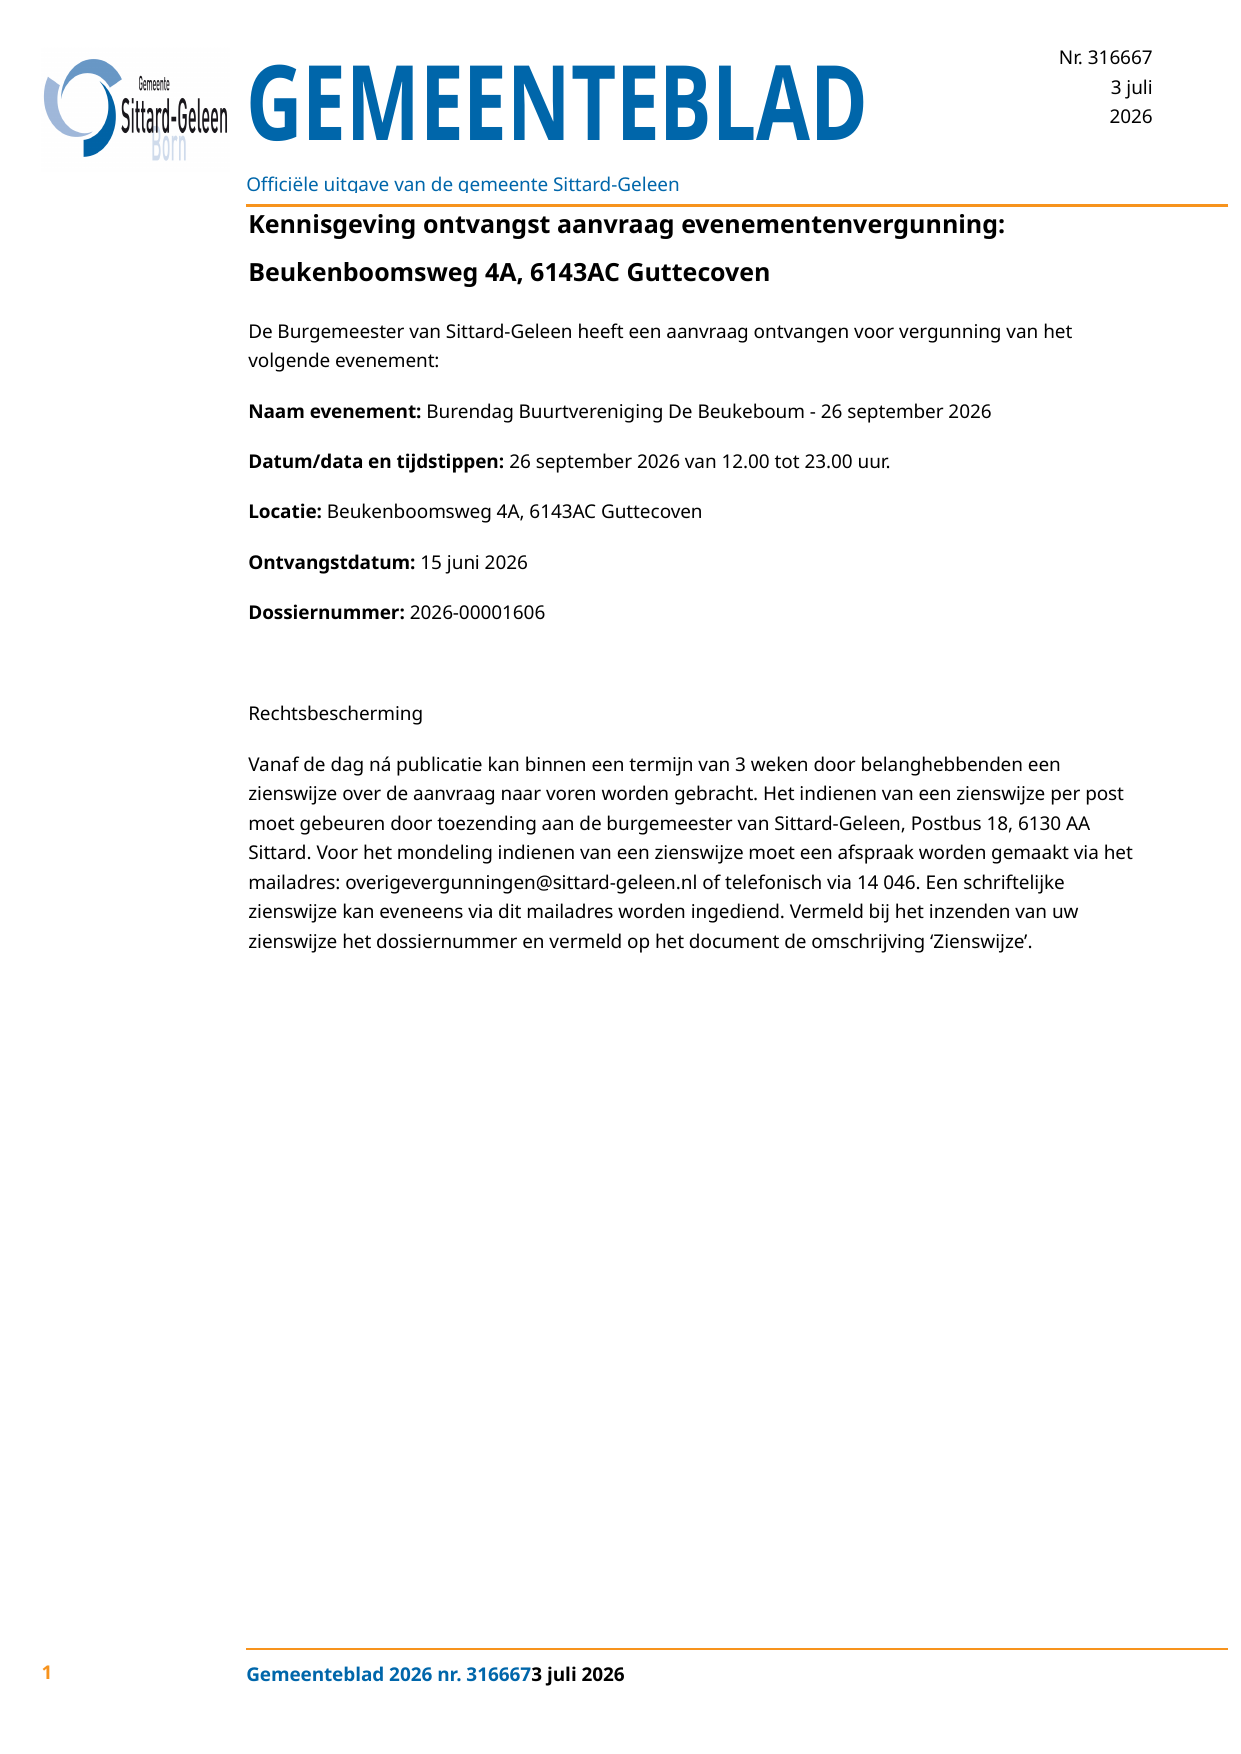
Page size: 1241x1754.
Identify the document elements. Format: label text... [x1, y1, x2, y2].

text Naam evenement: Burendag Buurtvereniging De Beukeboum - 26 september 2026 [248, 398, 1152, 424]
text Datum/data en tijdstippen: 26 september 2026 van 12.00 tot 23.00 uur. [248, 448, 1152, 474]
picture [41, 47, 231, 172]
text De Burgemeester van Sittard-Geleen heeft een aanvraag ontvangen voor vergunning van het volgende evenement: [248, 318, 1152, 373]
text Locatie: Beukenboomsweg 4A, 6143AC Guttecoven [248, 499, 1152, 524]
text Vanaf de dag ná publicatie kan binnen een termijn van 3 weken door belanghebbenden een zienswijze over de aanvraag naar voren worden gebracht. Het indienen van een zienswijze per post moet gebeuren door toezending aan de burgemeester van Sittard-Geleen, Postbus 18, 6130 AA Sittard. Voor het mondeling indienen van een zienswijze moet een afspraak worden gemaakt via het mailadres: overigevergunningen@sittard-geleen.nl of telefonisch via 14 046. Een schriftelijke zienswijze kan eveneens via dit mailadres worden ingediend. Vermeld bij het inzenden van uw zienswijze het dossiernummer en vermeld op het document de omschrijving ‘Zienswijze’. [248, 751, 1152, 954]
text Rechtsbescherming [248, 700, 1152, 726]
text Kennisgeving ontvangst aanvraag evenementenvergunning: Beukenboomsweg 4A, 6143AC Guttecoven [248, 207, 1152, 288]
text Ontvangstdatum: 15 juni 2026 [248, 549, 1152, 575]
text Dossiernummer: 2026-00001606 [248, 599, 1152, 625]
